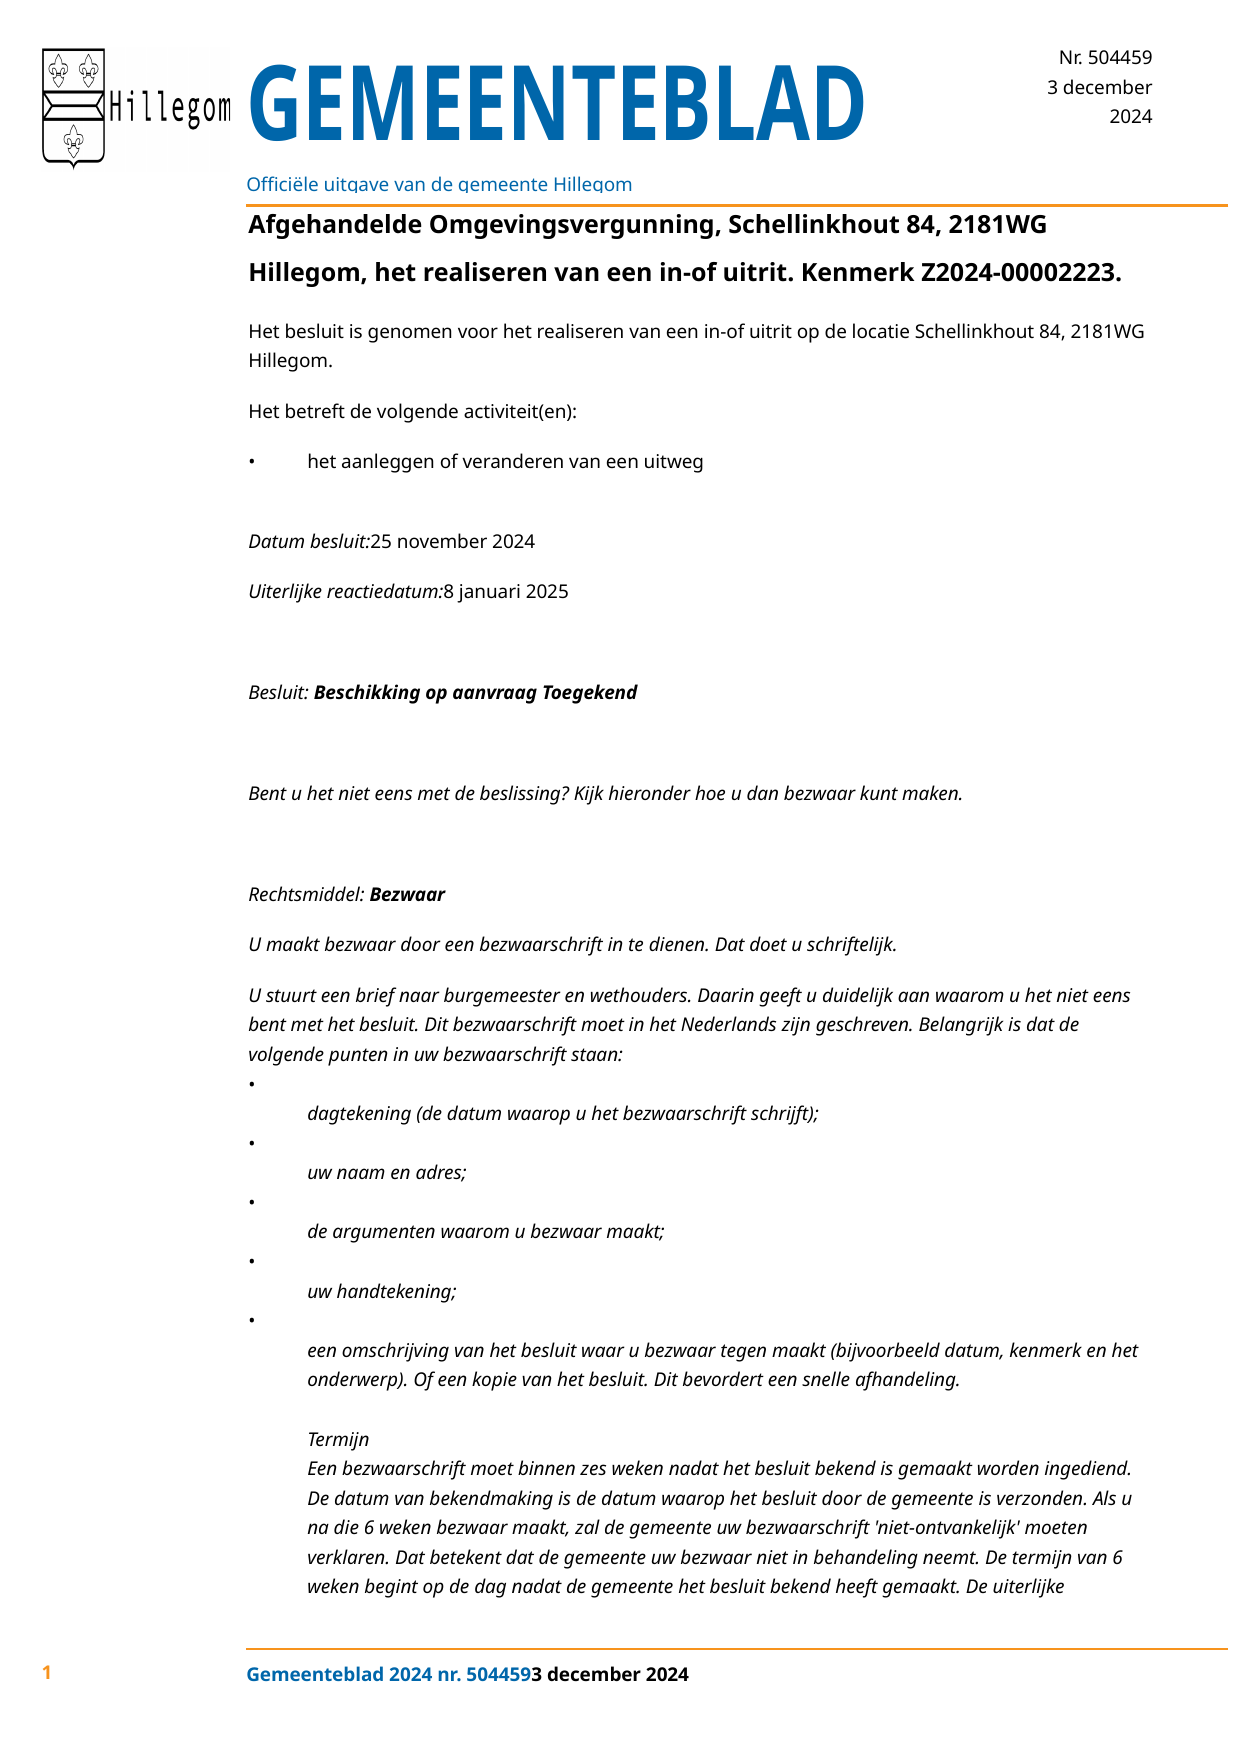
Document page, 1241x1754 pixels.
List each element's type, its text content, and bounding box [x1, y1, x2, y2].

text U maakt bezwaar door een bezwaarschrift in te dienen. Dat doet u schriftelijk. [248, 932, 1152, 957]
text Datum besluit:25 november 2024 [248, 528, 1152, 554]
list het aanleggen of veranderen van een uitweg [248, 448, 1152, 474]
list uw naam en adres; [248, 1159, 1152, 1185]
list de argumenten waarom u bezwaar maakt; [248, 1219, 1152, 1244]
text U stuurt een brief naar burgemeester en wethouders. Daarin geeft u duidelijk aan waarom u het niet eens bent met het besluit. Dit bezwaarschrift moet in het Nederlands zijn geschreven. Belangrijk is dat de volgende punten in uw bezwaarschrift staan: [248, 982, 1152, 1067]
list dagtekening (de datum waarop u het bezwaarschrift schrijft); [248, 1100, 1152, 1126]
text Afgehandelde Omgevingsvergunning, Schellinkhout 84, 2181WG Hillegom, het realiseren van een in-of uitrit. Kenmerk Z2024-00002223. [248, 207, 1152, 288]
list Termijn [248, 1426, 1152, 1452]
text Besluit: Beschikking op aanvraag Toegekend [248, 679, 1152, 705]
list een omschrijving van het besluit waar u bezwaar tegen maakt (bijvoorbeeld datum, kenmerk en het onderwerp). Of een kopie van het besluit. Dit bevordert een snelle afhandeling. [248, 1337, 1152, 1392]
text Rechtsmiddel: Bezwaar [248, 881, 1152, 907]
list uw handtekening; [248, 1278, 1152, 1304]
list Een bezwaarschrift moet binnen zes weken nadat het besluit bekend is gemaakt worden ingediend. De datum van bekendmaking is de datum waarop het besluit door de gemeente is verzonden. Als u na die 6 weken bezwaar maakt, zal de gemeente uw bezwaarschrift 'niet-ontvankelijk' moeten verklaren. Dat betekent dat de gemeente uw bezwaar niet in behandeling neemt. De termijn van 6 weken begint op de dag nadat de gemeente het besluit bekend heeft gemaakt. De uiterlijke [248, 1455, 1152, 1599]
text Het besluit is genomen voor het realiseren van een in-of uitrit op de locatie Schellinkhout 84, 2181WG Hillegom. [248, 318, 1152, 373]
picture [41, 47, 231, 172]
text Het betreft de volgende activiteit(en): [248, 398, 1152, 424]
text Uiterlijke reactiedatum:8 januari 2025 [248, 579, 1152, 604]
text Bent u het niet eens met de beslissing? Kijk hieronder hoe u dan bezwaar kunt maken. [248, 780, 1152, 806]
